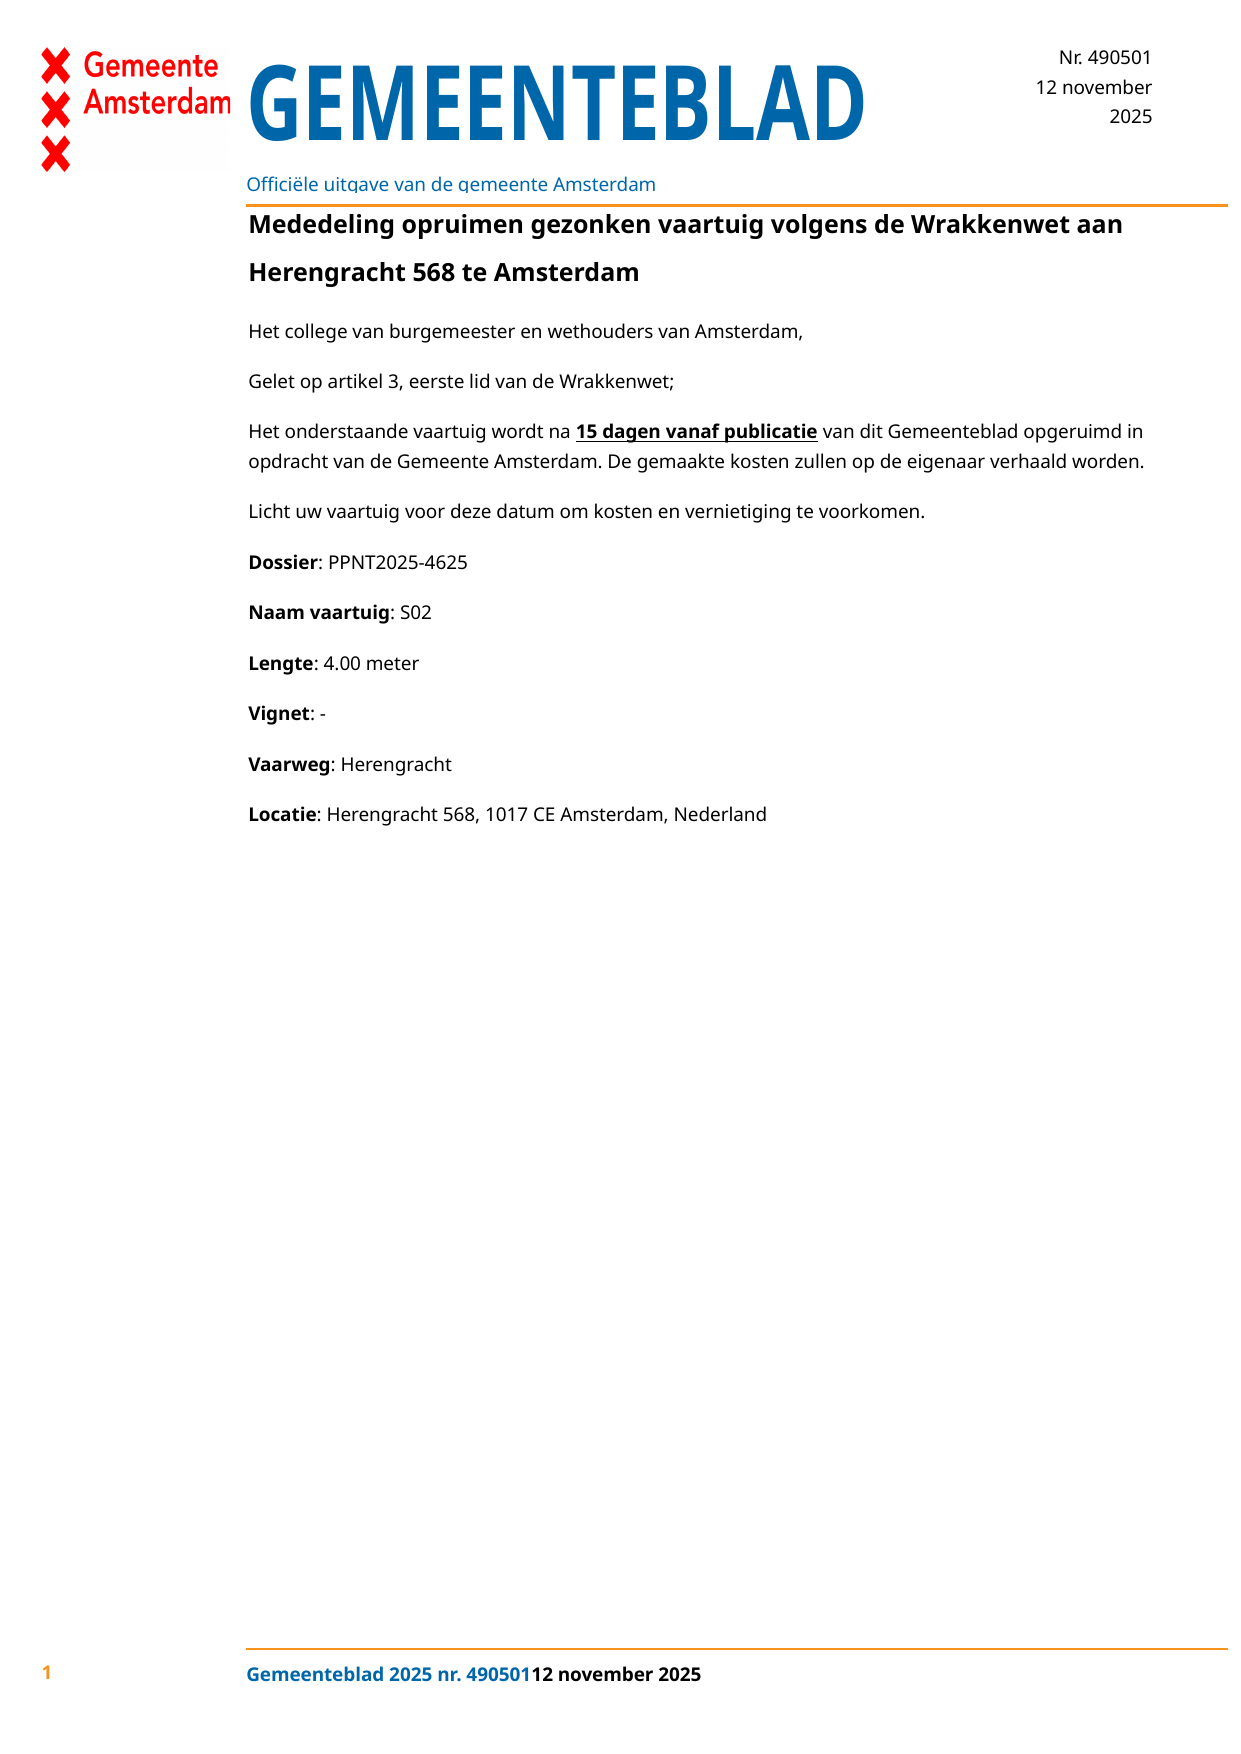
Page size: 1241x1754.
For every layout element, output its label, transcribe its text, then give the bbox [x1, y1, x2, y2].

picture [41, 47, 231, 172]
text Naam vaartuig: S02 [248, 599, 1152, 625]
text Het onderstaande vaartuig wordt na 15 dagen vanaf publicatie van dit Gemeenteblad opgeruimd in opdracht van de Gemeente Amsterdam. De gemaakte kosten zullen op de eigenaar verhaald worden. [248, 419, 1152, 474]
text Het college van burgemeester en wethouders van Amsterdam, [248, 318, 1152, 344]
text Mededeling opruimen gezonken vaartuig volgens de Wrakkenwet aan Herengracht 568 te Amsterdam [248, 207, 1152, 288]
text Licht uw vaartuig voor deze datum om kosten en vernietiging te voorkomen. [248, 499, 1152, 524]
text Locatie: Herengracht 568, 1017 CE Amsterdam, Nederland [248, 801, 1152, 827]
text Vignet: - [248, 700, 1152, 726]
text Vaarweg: Herengracht [248, 751, 1152, 777]
text Dossier: PPNT2025-4625 [248, 549, 1152, 575]
text Lengte: 4.00 meter [248, 650, 1152, 676]
text Gelet op artikel 3, eerste lid van de Wrakkenwet; [248, 368, 1152, 394]
